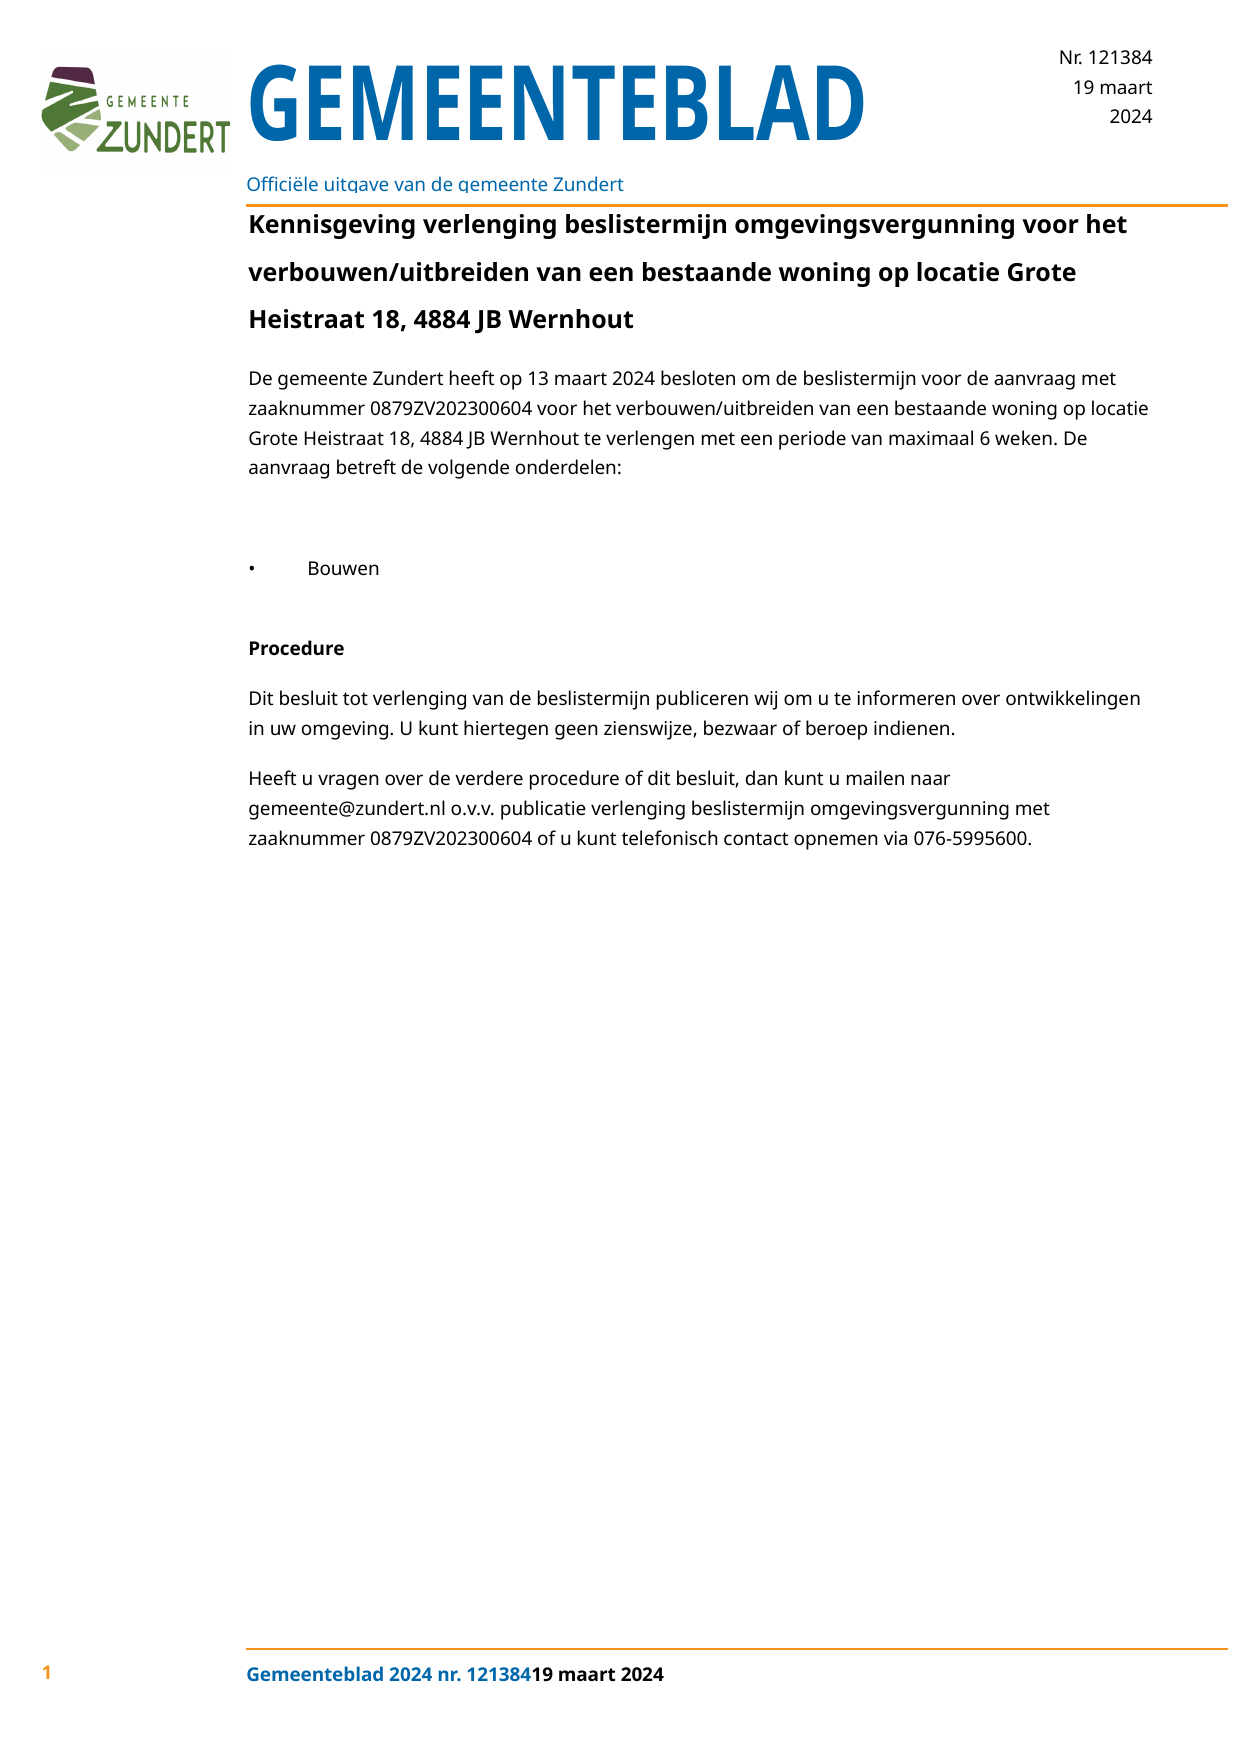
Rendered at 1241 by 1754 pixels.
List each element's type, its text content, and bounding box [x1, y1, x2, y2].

text Kennisgeving verlenging beslistermijn omgevingsvergunning voor het verbouwen/uitbreiden van een bestaande woning op locatie Grote Heistraat 18, 4884 JB Wernhout [248, 207, 1152, 336]
picture [41, 47, 231, 172]
text Dit besluit tot verlenging van de beslistermijn publiceren wij om u te informeren over ontwikkelingen in uw omgeving. U kunt hiertegen geen zienswijze, bezwaar of beroep indienen. [248, 686, 1152, 741]
text Procedure [248, 635, 1152, 661]
text De gemeente Zundert heeft op 13 maart 2024 besloten om de beslistermijn voor de aanvraag met zaaknummer 0879ZV202300604 voor het verbouwen/uitbreiden van een bestaande woning op locatie Grote Heistraat 18, 4884 JB Wernhout te verlengen met een periode van maximaal 6 weken. De aanvraag betreft de volgende onderdelen: [248, 366, 1152, 480]
list Bouwen [248, 555, 1152, 581]
text Heeft u vragen over de verdere procedure of dit besluit, dan kunt u mailen naar gemeente@zundert.nl o.v.v. publicatie verlenging beslistermijn omgevingsvergunning met zaaknummer 0879ZV202300604 of u kunt telefonisch contact opnemen via 076-5995600. [248, 766, 1152, 850]
